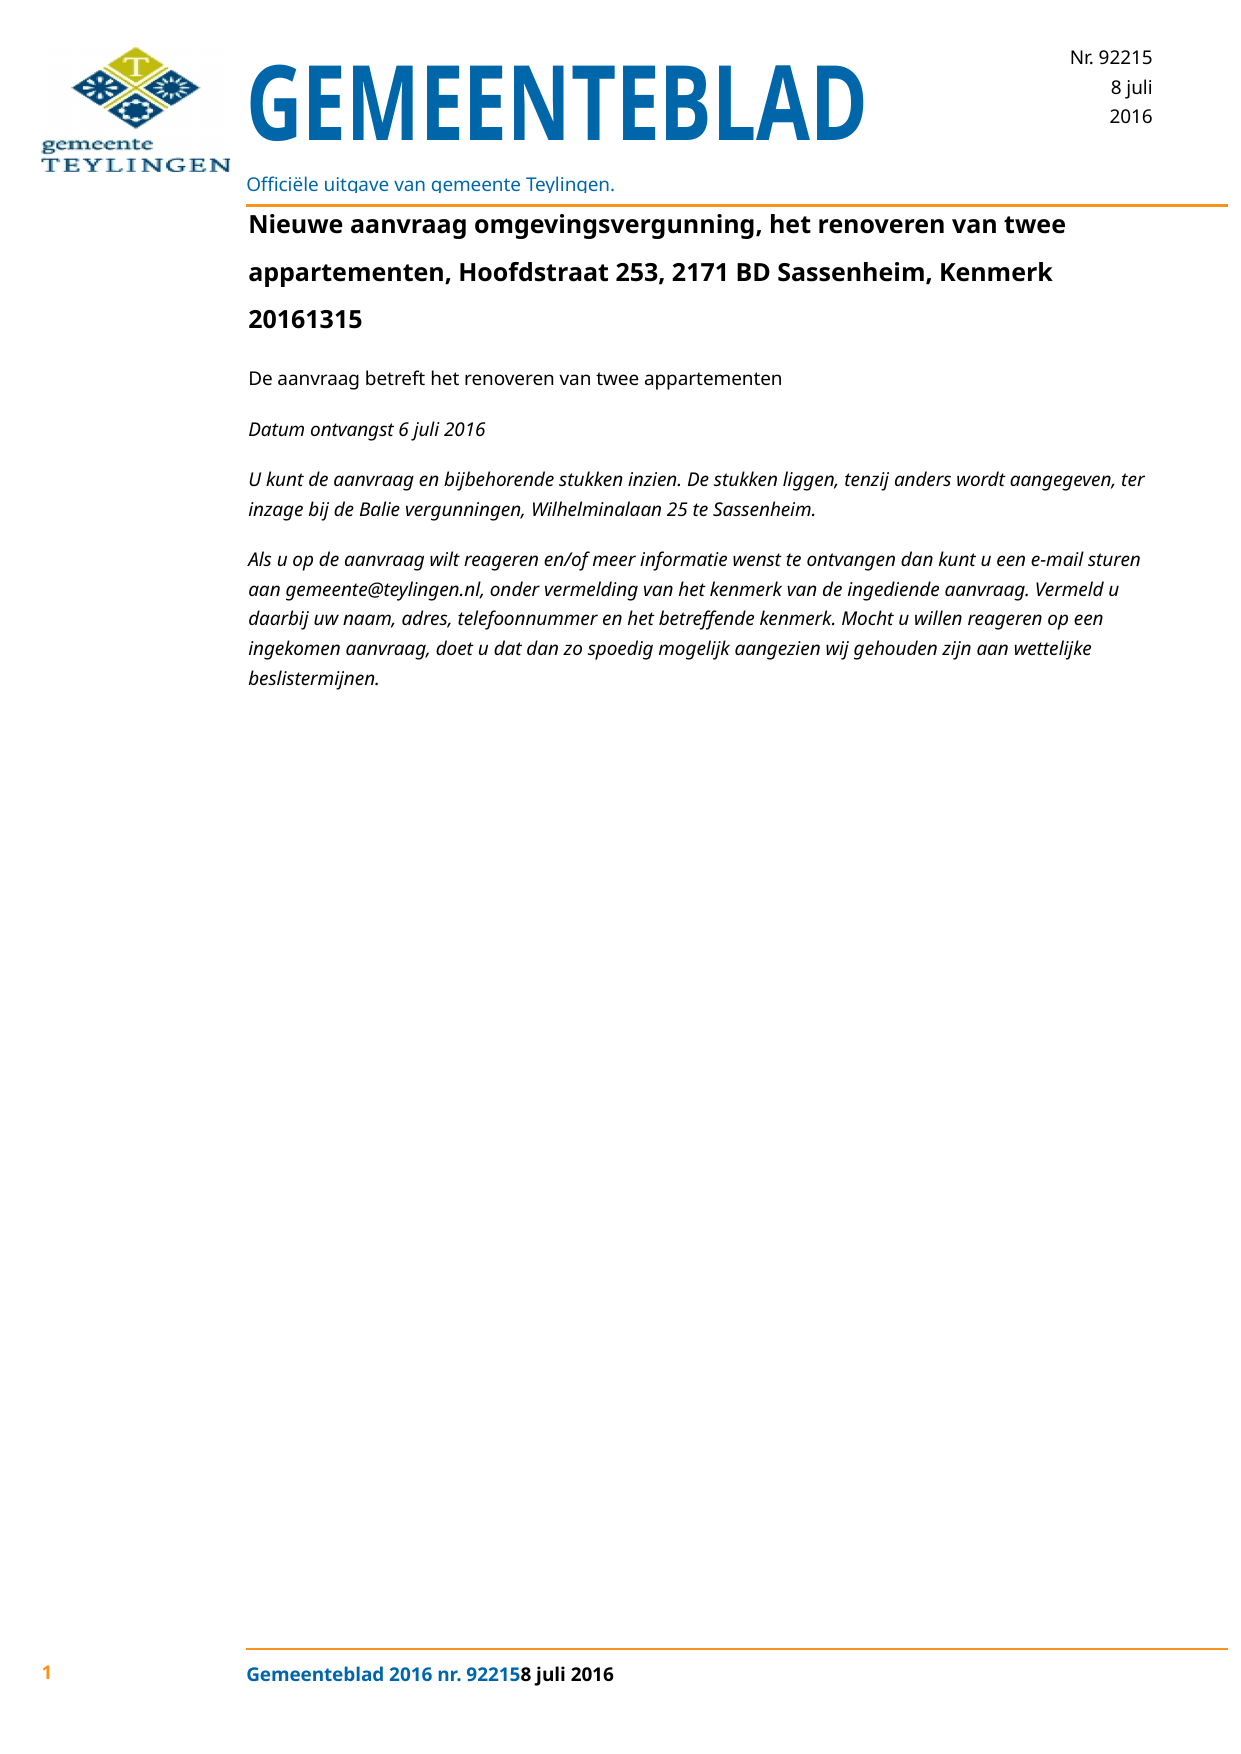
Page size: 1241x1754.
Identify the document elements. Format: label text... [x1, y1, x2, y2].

text De aanvraag betreft het renoveren van twee appartementen [248, 366, 1152, 391]
text U kunt de aanvraag en bijbehorende stukken inzien. De stukken liggen, tenzij anders wordt aangegeven, ter inzage bij de Balie vergunningen, Wilhelminalaan 25 te Sassenheim. [248, 466, 1152, 522]
text Nieuwe aanvraag omgevingsvergunning, het renoveren van twee appartementen, Hoofdstraat 253, 2171 BD Sassenheim, Kenmerk 20161315 [248, 207, 1152, 336]
text Als u op de aanvraag wilt reageren en/of meer informatie wenst te ontvangen dan kunt u een e-mail sturen aan gemeente@teylingen.nl, onder vermelding van het kenmerk van de ingediende aanvraag. Vermeld u daarbij uw naam, adres, telefoonnummer en het betreffende kenmerk. Mocht u willen reageren op een ingekomen aanvraag, doet u dat dan zo spoedig mogelijk aangezien wij gehouden zijn aan wettelijke beslistermijnen. [248, 546, 1152, 690]
text Datum ontvangst 6 juli 2016 [248, 416, 1152, 442]
picture [41, 47, 231, 172]
